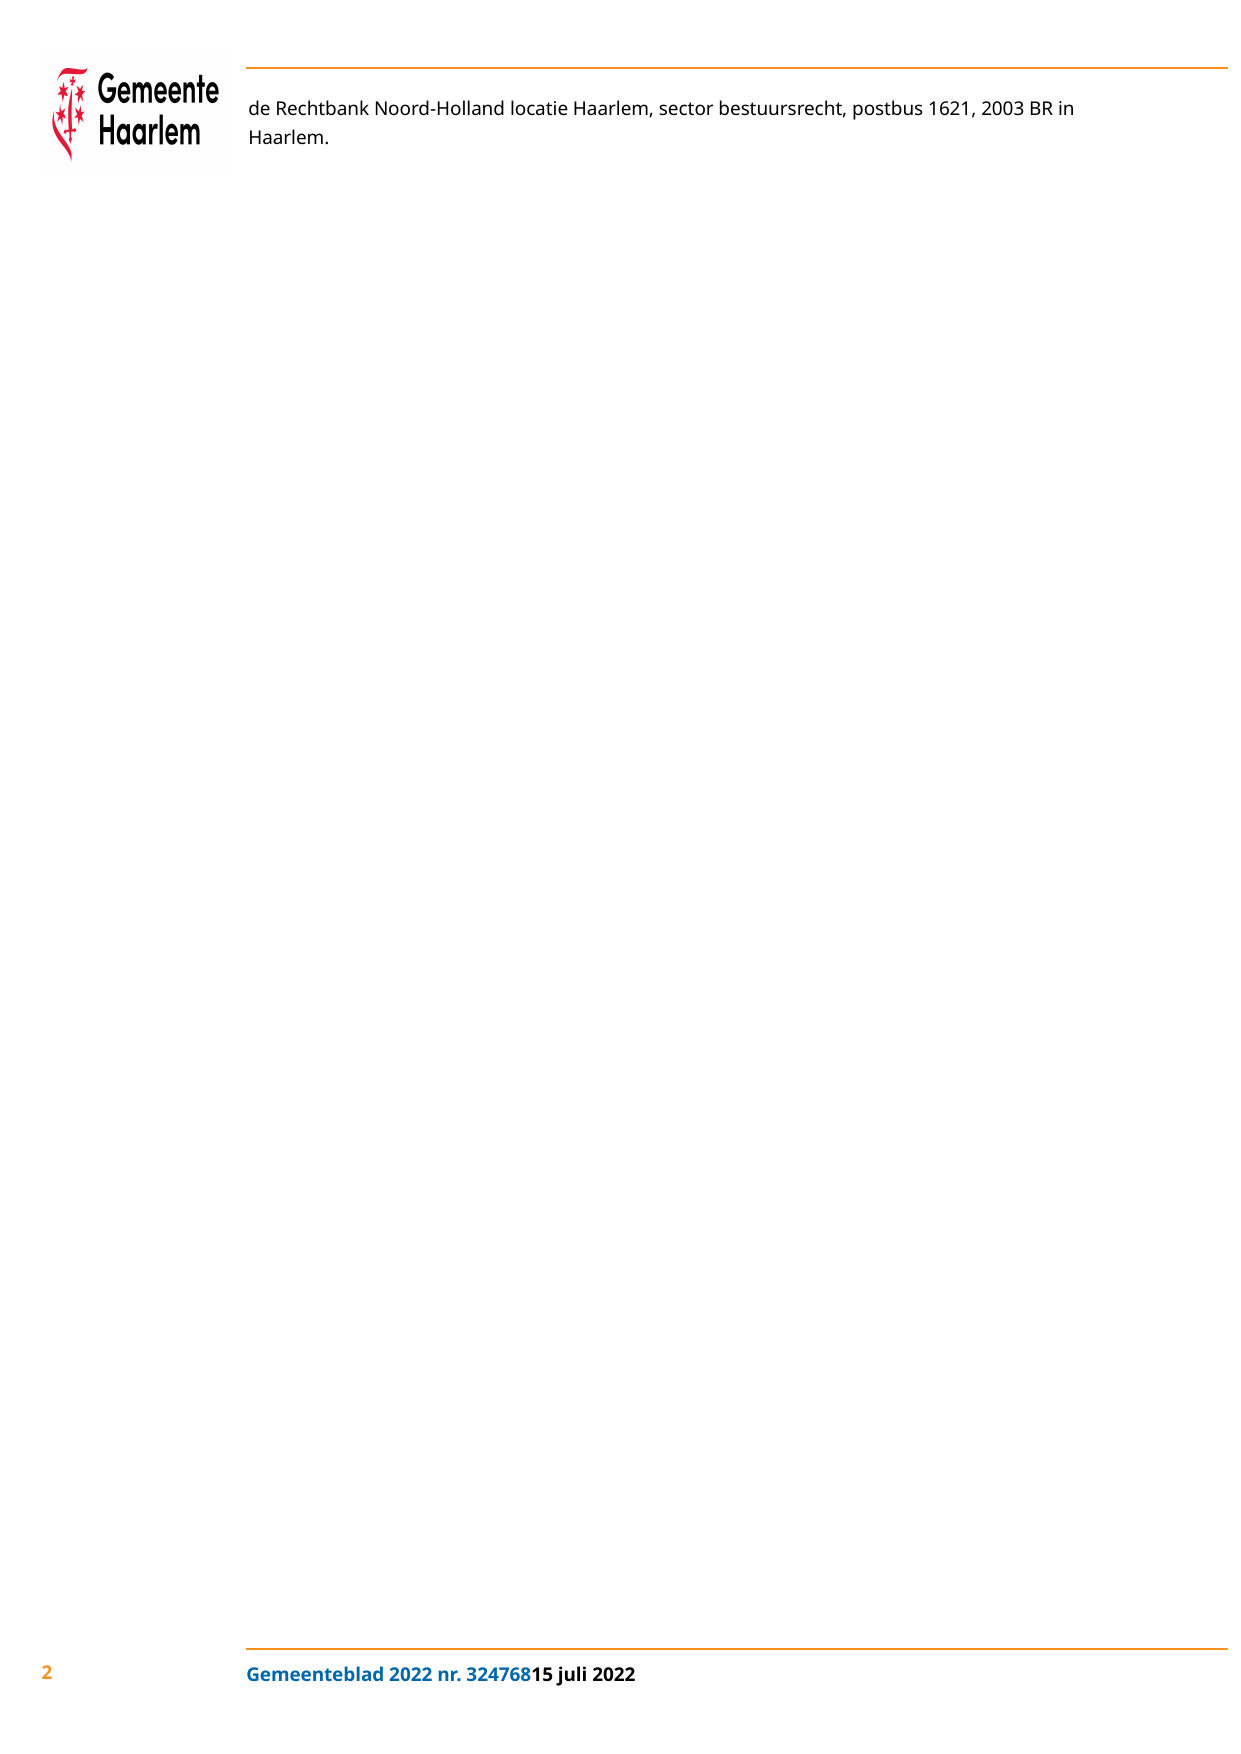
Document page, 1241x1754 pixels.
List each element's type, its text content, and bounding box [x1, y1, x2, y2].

text de Rechtbank Noord-Holland locatie Haarlem, sector bestuursrecht, postbus 1621, 2003 BR in Haarlem. [248, 95, 1152, 150]
picture [41, 47, 231, 172]
